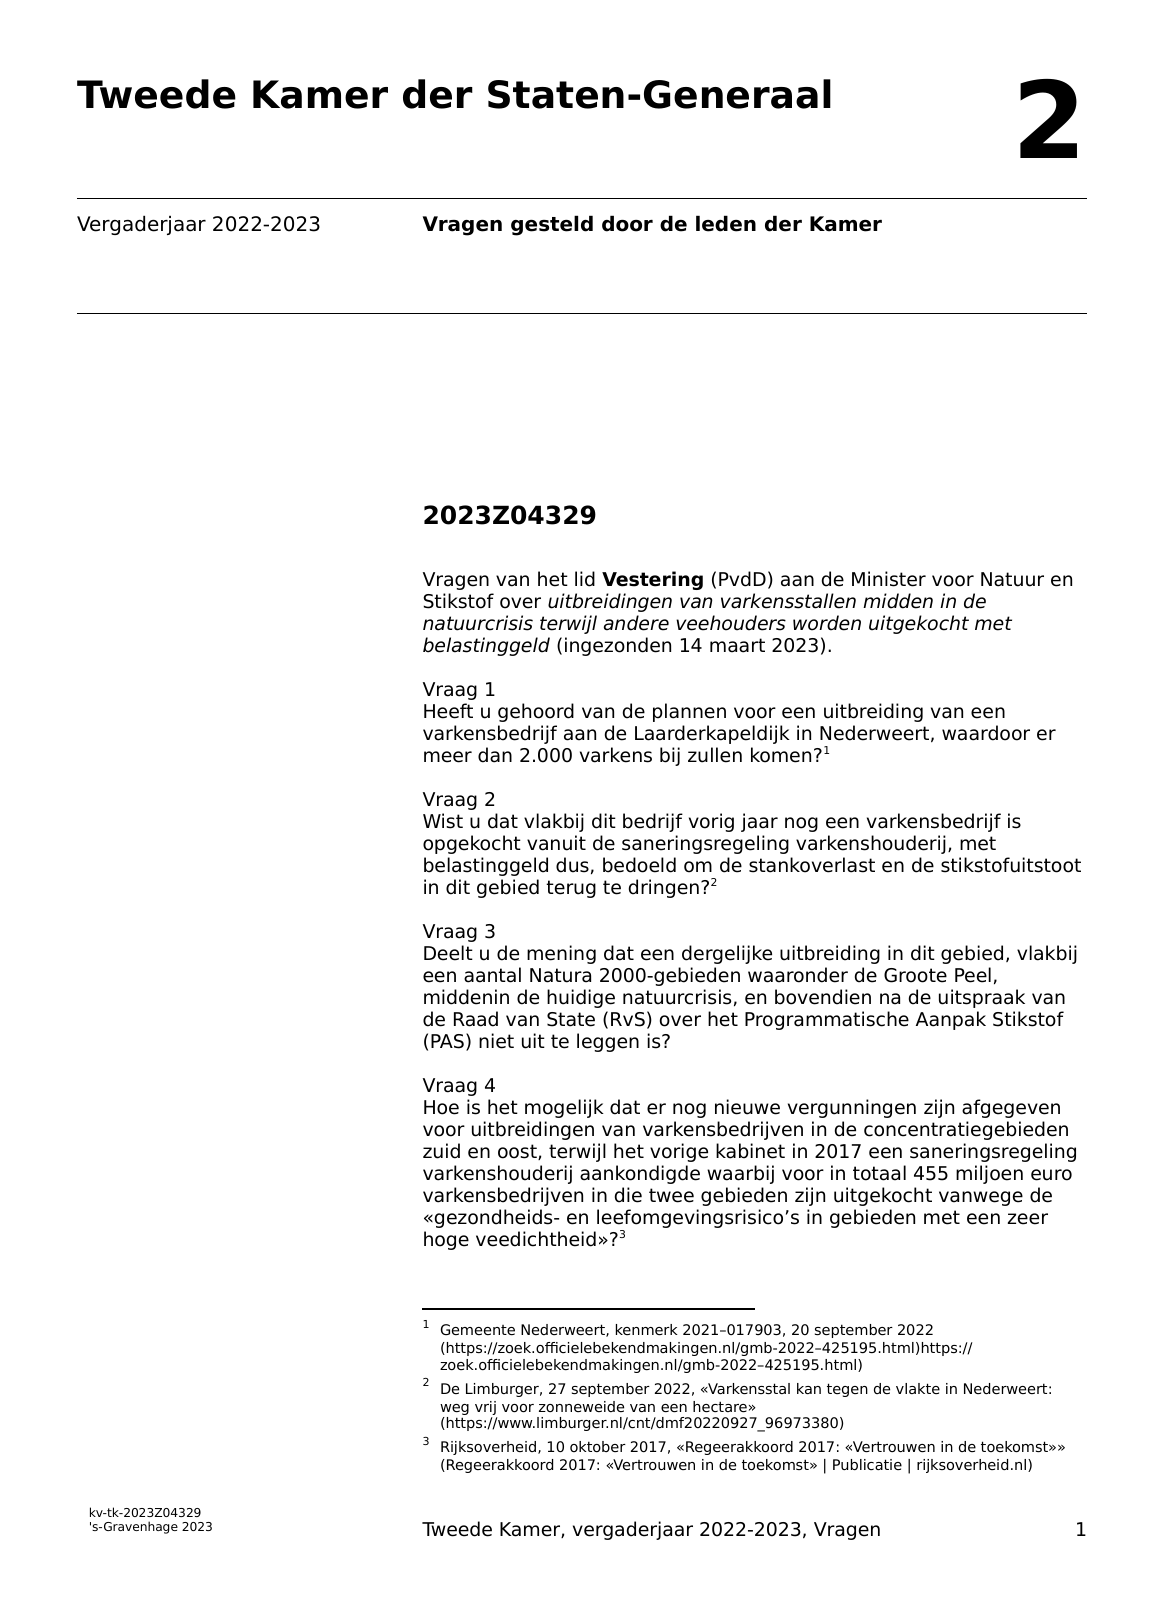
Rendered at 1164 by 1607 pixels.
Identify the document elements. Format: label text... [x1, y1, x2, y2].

text Deelt u de mening dat een dergelijke uitbreiding in dit gebied, vlakbij een aantal Natura 2000-gebieden waaronder de Groote Peel, middenin de huidige natuurcrisis, en bovendien na de uitspraak van de Raad van State (RvS) over het Programmatische Aanpak Stikstof (PAS) niet uit te leggen is? [422, 943, 1087, 1053]
text Vraag 3 [422, 921, 1087, 943]
table_header 2 [886, 59, 1087, 198]
text Vragen van het lid Vestering (PvdD) aan de Minister voor Natuur en Stikstof over uitbreidingen van varkensstallen midden in de natuurcrisis terwijl andere veehouders worden uitgekocht met belastinggeld (ingezonden 14 maart 2023). [422, 569, 1087, 657]
text Rijksoverheid, 10 oktober 2017, «Regeerakkoord 2017: «Vertrouwen in de toekomst»» (Regeerakkoord 2017: «Vertrouwen in de toekomst» | Publicatie | rijksoverheid.nl) [422, 1435, 1087, 1474]
text kv-tk-2023Z04329 [88, 1506, 323, 1520]
text Wist u dat vlakbij dit bedrijf vorig jaar nog een varkensbedrijf is opgekocht vanuit de saneringsregeling varkenshouderij, met belastinggeld dus, bedoeld om de stankoverlast en de stikstofuitstoot in dit gebied terug te dringen? [422, 811, 1087, 899]
text Vraag 1 [422, 679, 1087, 701]
table_header Tweede Kamer der Staten-Generaal [77, 59, 886, 198]
text Vraag 2 [422, 789, 1087, 811]
text Heeft u gehoord van de plannen voor een uitbreiding van een varkensbedrijf aan de Laarderkapeldijk in Nederweert, waardoor er meer dan 2.000 varkens bij zullen komen? [422, 701, 1087, 767]
table_cell Vergaderjaar 2022-2023 [77, 199, 422, 313]
text Vraag 4 [422, 1075, 1087, 1097]
text De Limburger, 27 september 2022, «Varkensstal kan tegen de vlakte in Nederweert: weg vrij voor zonneweide van een hectare» (https://www.limburger.nl/cnt/dmf20220927_96973380) [422, 1377, 1087, 1432]
text 's-Gravenhage 2023 [88, 1520, 323, 1534]
text 2023Z04329 [422, 501, 1087, 531]
text Hoe is het mogelijk dat er nog nieuwe vergunningen zijn afgegeven voor uitbreidingen van varkensbedrijven in de concentratiegebieden zuid en oost, terwijl het vorige kabinet in 2017 een saneringsregeling varkenshouderij aankondigde waarbij voor in totaal 455 miljoen euro varkensbedrijven in die twee gebieden zijn uitgekocht vanwege de «gezondheids- en leefomgevingsrisico’s in gebieden met een zeer hoge veedichtheid»? [422, 1097, 1087, 1251]
text Gemeente Nederweert, kenmerk 2021–017903, 20 september 2022 (https://zoek.officielebekendmakingen.nl/gmb-2022–425195.html)https://zoek.officielebekendmakingen.nl/gmb-2022–425195.html) [422, 1318, 1087, 1374]
table_cell Vragen gesteld door de leden der Kamer [422, 199, 1087, 313]
